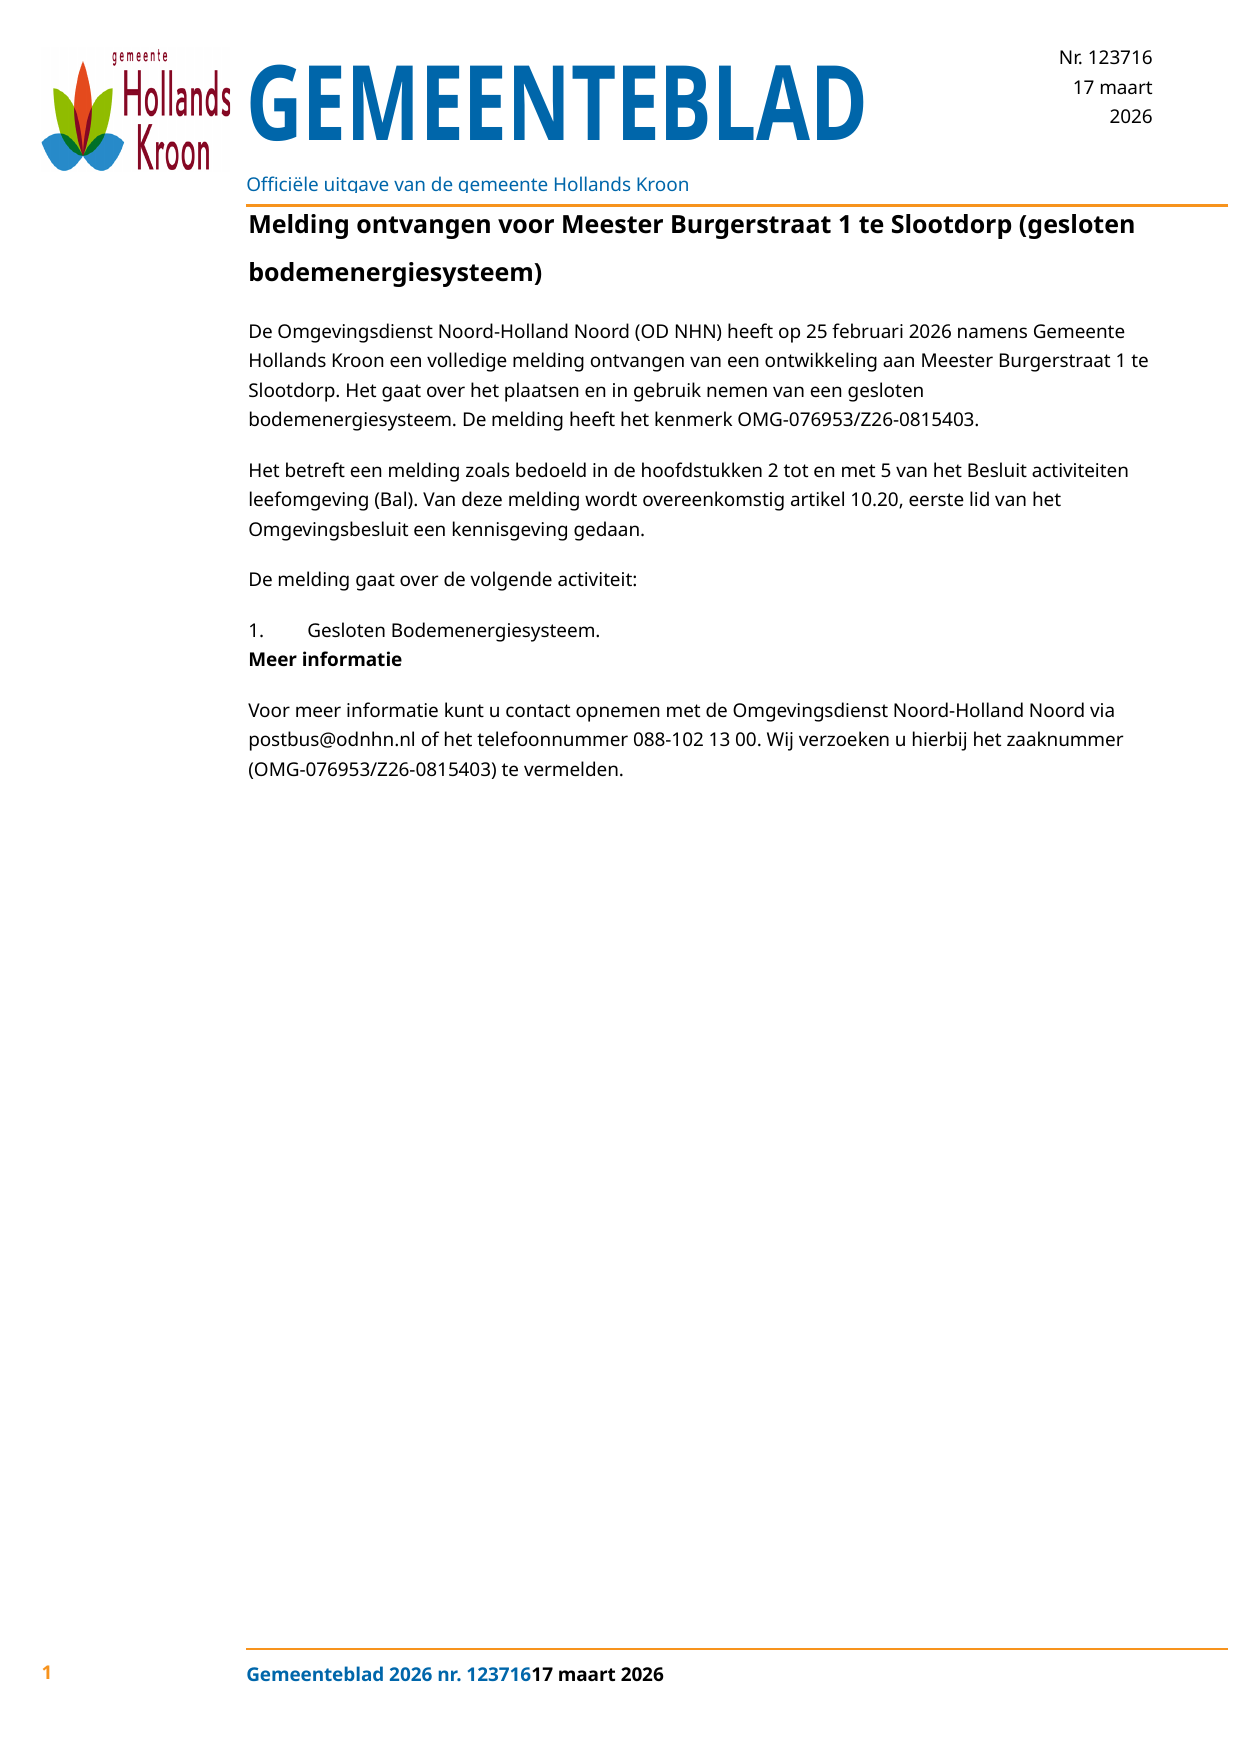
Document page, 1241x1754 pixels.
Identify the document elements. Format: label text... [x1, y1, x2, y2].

text De Omgevingsdienst Noord-Holland Noord (OD NHN) heeft op 25 februari 2026 namens Gemeente Hollands Kroon een volledige melding ontvangen van een ontwikkeling aan Meester Burgerstraat 1 te Slootdorp. Het gaat over het plaatsen en in gebruik nemen van een gesloten bodemenergiesysteem. De melding heeft het kenmerk OMG-076953/Z26-0815403. [248, 318, 1152, 432]
text Het betreft een melding zoals bedoeld in de hoofdstukken 2 tot en met 5 van het Besluit activiteiten leefomgeving (Bal). Van deze melding wordt overeenkomstig artikel 10.20, eerste lid van het Omgevingsbesluit een kennisgeving gedaan. [248, 457, 1152, 542]
text Meer informatie [248, 647, 1152, 672]
picture [41, 47, 231, 172]
list Gesloten Bodemenergiesysteem. [248, 617, 1152, 643]
text Melding ontvangen voor Meester Burgerstraat 1 te Slootdorp (gesloten bodemenergiesysteem) [248, 207, 1152, 288]
text De melding gaat over de volgende activiteit: [248, 567, 1152, 592]
text Voor meer informatie kunt u contact opnemen met de Omgevingsdienst Noord-Holland Noord via postbus@odnhn.nl of het telefoonnummer 088-102 13 00. Wij verzoeken u hierbij het zaaknummer (OMG-076953/Z26-0815403) te vermelden. [248, 697, 1152, 782]
